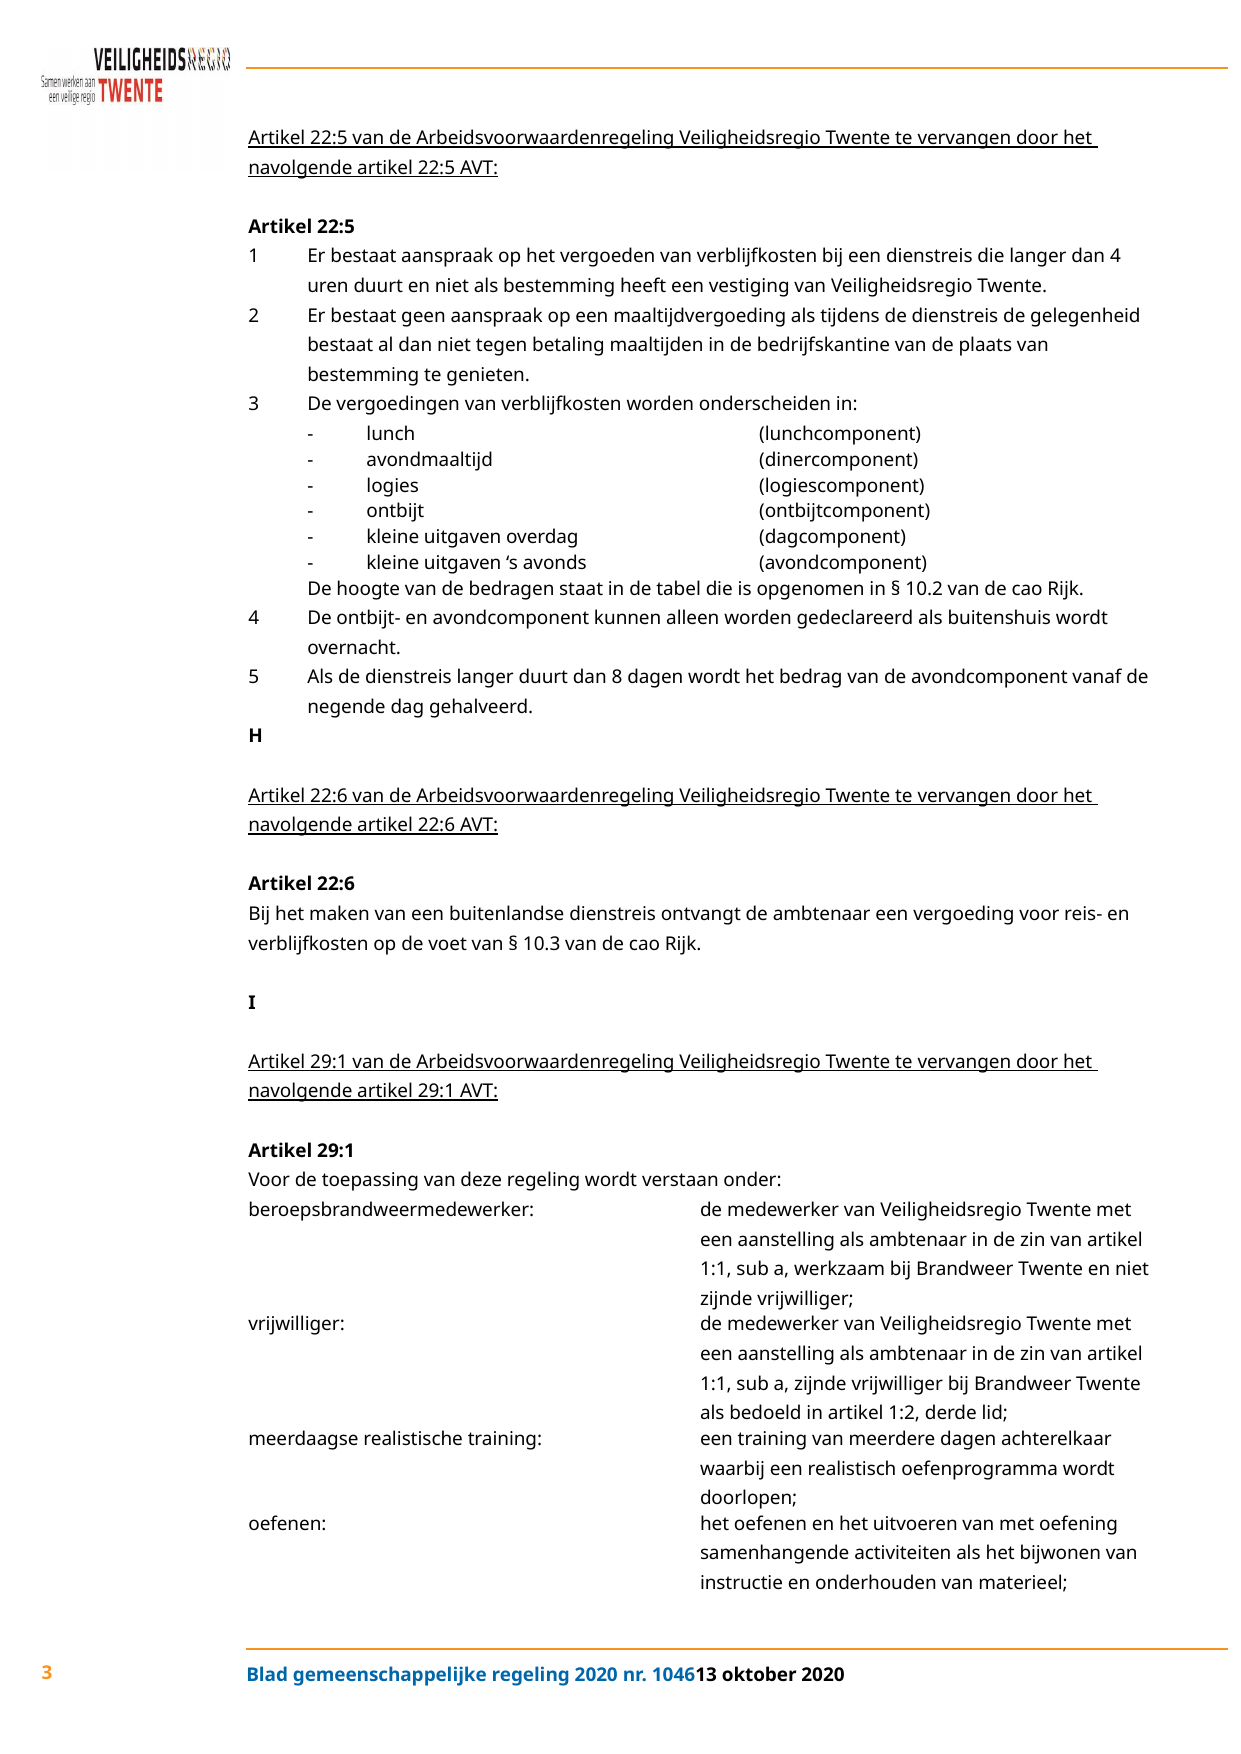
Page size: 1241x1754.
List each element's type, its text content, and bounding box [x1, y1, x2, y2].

table_cell oefenen: [248, 1510, 700, 1595]
table_cell de medewerker van Veiligheidsregio Twente met een aanstelling als ambtenaar in de zin van artikel 1:1, sub a, zijnde vrijwilliger bij Brandweer Twente als bedoeld in artikel 1:2, derde lid; [700, 1311, 1152, 1425]
list Als de dienstreis langer duurt dan 8 dagen wordt het bedrag van de avondcomponent vanaf de negende dag gehalveerd. [248, 663, 1152, 719]
table_cell logies [307, 472, 759, 497]
table_header beroepsbrandweermedewerker: [248, 1196, 700, 1311]
table_cell (avondcomponent) [759, 549, 1211, 575]
list De vergoedingen van verblijfkosten worden onderscheiden in: [248, 391, 1152, 416]
text Artikel 22:6 van de Arbeidsvoorwaardenregeling Veiligheidsregio Twente te vervangen door het navolgende artikel 22:6 AVT: [248, 782, 1152, 837]
table_cell kleine uitgaven overdag [307, 523, 759, 549]
text Artikel 29:1 van de Arbeidsvoorwaardenregeling Veiligheidsregio Twente te vervangen door het navolgende artikel 29:1 AVT: [248, 1048, 1152, 1103]
text H [248, 723, 1152, 748]
table_cell kleine uitgaven ‘s avonds [307, 549, 759, 575]
list De ontbijt- en avondcomponent kunnen alleen worden gedeclareerd als buitenshuis wordt overnacht. [248, 604, 1152, 660]
text Artikel 22:5 [248, 213, 1152, 239]
table_header lunch [307, 420, 759, 446]
text I [248, 989, 1152, 1015]
text Artikel 29:1 [248, 1137, 1152, 1163]
table_cell vrijwilliger: [248, 1311, 700, 1425]
table_cell (dinercomponent) [759, 446, 1211, 472]
table_cell meerdaagse realistische training: [248, 1425, 700, 1510]
text Bij het maken van een buitenlandse dienstreis ontvangt de ambtenaar een vergoeding voor reis- en verblijfkosten op de voet van § 10.3 van de cao Rijk. [248, 900, 1152, 956]
text Voor de toepassing van deze regeling wordt verstaan onder: [248, 1166, 1152, 1192]
text Artikel 22:6 [248, 871, 1152, 896]
table_cell avondmaaltijd [307, 446, 759, 472]
table_cell (dagcomponent) [759, 523, 1211, 549]
table_header de medewerker van Veiligheidsregio Twente met een aanstelling als ambtenaar in de zin van artikel 1:1, sub a, werkzaam bij Brandweer Twente en niet zijnde vrijwilliger; [700, 1196, 1152, 1311]
table_cell (ontbijtcomponent) [759, 498, 1211, 523]
list De hoogte van de bedragen staat in de tabel die is opgenomen in § 10.2 van de cao Rijk. [248, 575, 1152, 601]
picture [41, 47, 231, 172]
table_cell ontbijt [307, 498, 759, 523]
list Er bestaat geen aanspraak op een maaltijdvergoeding als tijdens de dienstreis de gelegenheid bestaat al dan niet tegen betaling maaltijden in de bedrijfskantine van de plaats van bestemming te genieten. [248, 302, 1152, 387]
table_cell (logiescomponent) [759, 472, 1211, 497]
table_cell het oefenen en het uitvoeren van met oefening samenhangende activiteiten als het bijwonen van instructie en onderhouden van materieel; [700, 1510, 1152, 1595]
table_header (lunchcomponent) [759, 420, 1211, 446]
text Artikel 22:5 van de Arbeidsvoorwaardenregeling Veiligheidsregio Twente te vervangen door het navolgende artikel 22:5 AVT: [248, 124, 1152, 180]
list Er bestaat aanspraak op het vergoeden van verblijfkosten bij een dienstreis die langer dan 4 uren duurt en niet als bestemming heeft een vestiging van Veiligheidsregio Twente. [248, 243, 1152, 298]
table_cell een training van meerdere dagen achterelkaar waarbij een realistisch oefenprogramma wordt doorlopen; [700, 1425, 1152, 1510]
